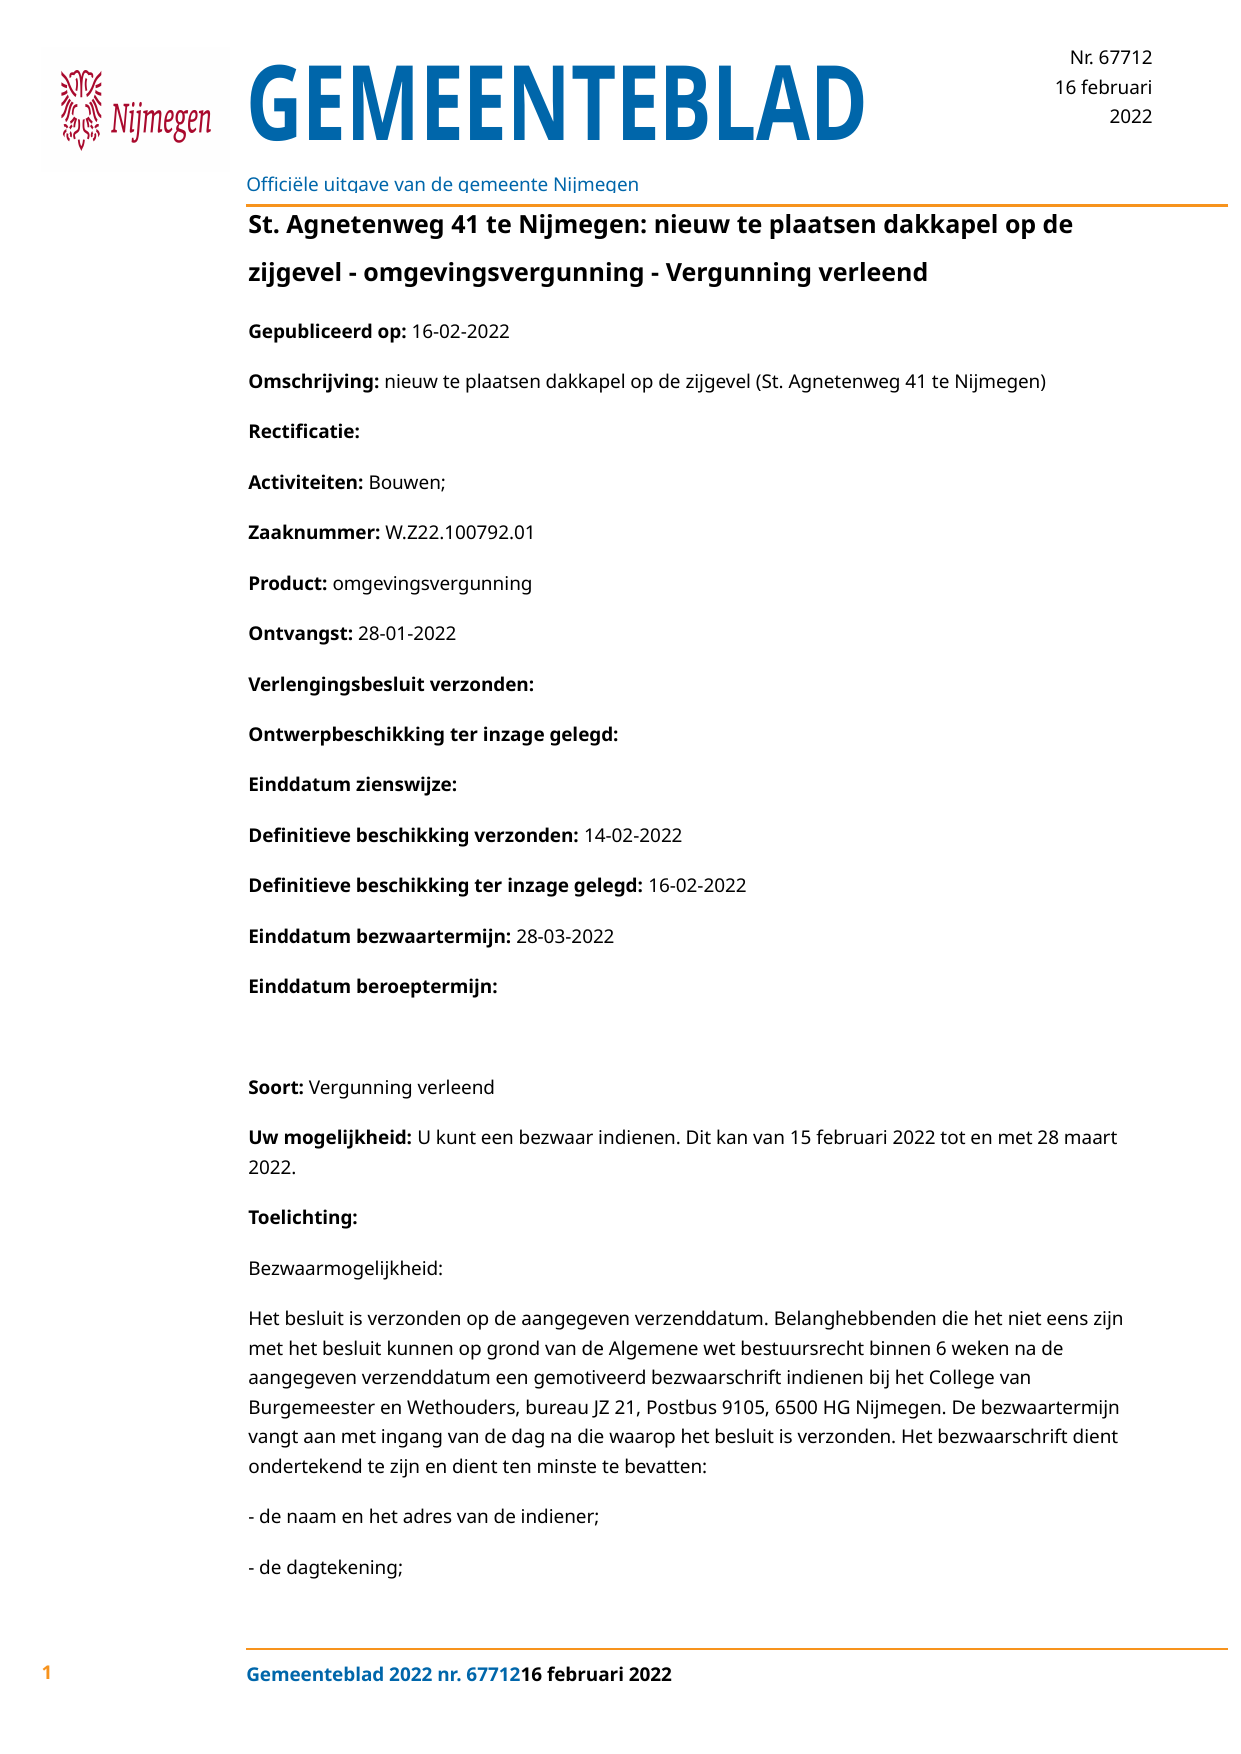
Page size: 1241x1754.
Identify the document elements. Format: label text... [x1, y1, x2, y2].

text Einddatum zienswijze: [248, 772, 1152, 797]
text Bezwaarmogelijkheid: [248, 1255, 1152, 1281]
text Uw mogelijkheid: U kunt een bezwaar indienen. Dit kan van 15 februari 2022 tot en met 28 maart 2022. [248, 1124, 1152, 1180]
text Einddatum beroeptermijn: [248, 973, 1152, 999]
text St. Agnetenweg 41 te Nijmegen: nieuw te plaatsen dakkapel op de zijgevel - omgevingsvergunning - Vergunning verleend [248, 207, 1152, 288]
picture [41, 47, 231, 172]
text Soort: Vergunning verleend [248, 1074, 1152, 1100]
text Omschrijving: nieuw te plaatsen dakkapel op de zijgevel (St. Agnetenweg 41 te Nijmegen) [248, 368, 1152, 394]
text Verlengingsbesluit verzonden: [248, 671, 1152, 697]
text Ontvangst: 28-01-2022 [248, 620, 1152, 646]
text Zaaknummer: W.Z22.100792.01 [248, 519, 1152, 545]
text Definitieve beschikking verzonden: 14-02-2022 [248, 822, 1152, 848]
text Definitieve beschikking ter inzage gelegd: 16-02-2022 [248, 872, 1152, 898]
text Einddatum bezwaartermijn: 28-03-2022 [248, 923, 1152, 949]
text Toelichting: [248, 1204, 1152, 1230]
text Activiteiten: Bouwen; [248, 469, 1152, 495]
text Product: omgevingsvergunning [248, 570, 1152, 596]
text Het besluit is verzonden op de aangegeven verzenddatum. Belanghebbenden die het niet eens zijn met het besluit kunnen op grond van de Algemene wet bestuursrecht binnen 6 weken na de aangegeven verzenddatum een gemotiveerd bezwaarschrift indienen bij het College van Burgemeester en Wethouders, bureau JZ 21, Postbus 9105, 6500 HG Nijmegen. De bezwaartermijn vangt aan met ingang van de dag na die waarop het besluit is verzonden. Het bezwaarschrift dient ondertekend te zijn en dient ten minste te bevatten: [248, 1305, 1152, 1479]
text Ontwerpbeschikking ter inzage gelegd: [248, 721, 1152, 747]
text - de dagtekening; [248, 1554, 1152, 1580]
text - de naam en het adres van de indiener; [248, 1504, 1152, 1529]
text Rectificatie: [248, 419, 1152, 444]
text Gepubliceerd op: 16-02-2022 [248, 318, 1152, 344]
